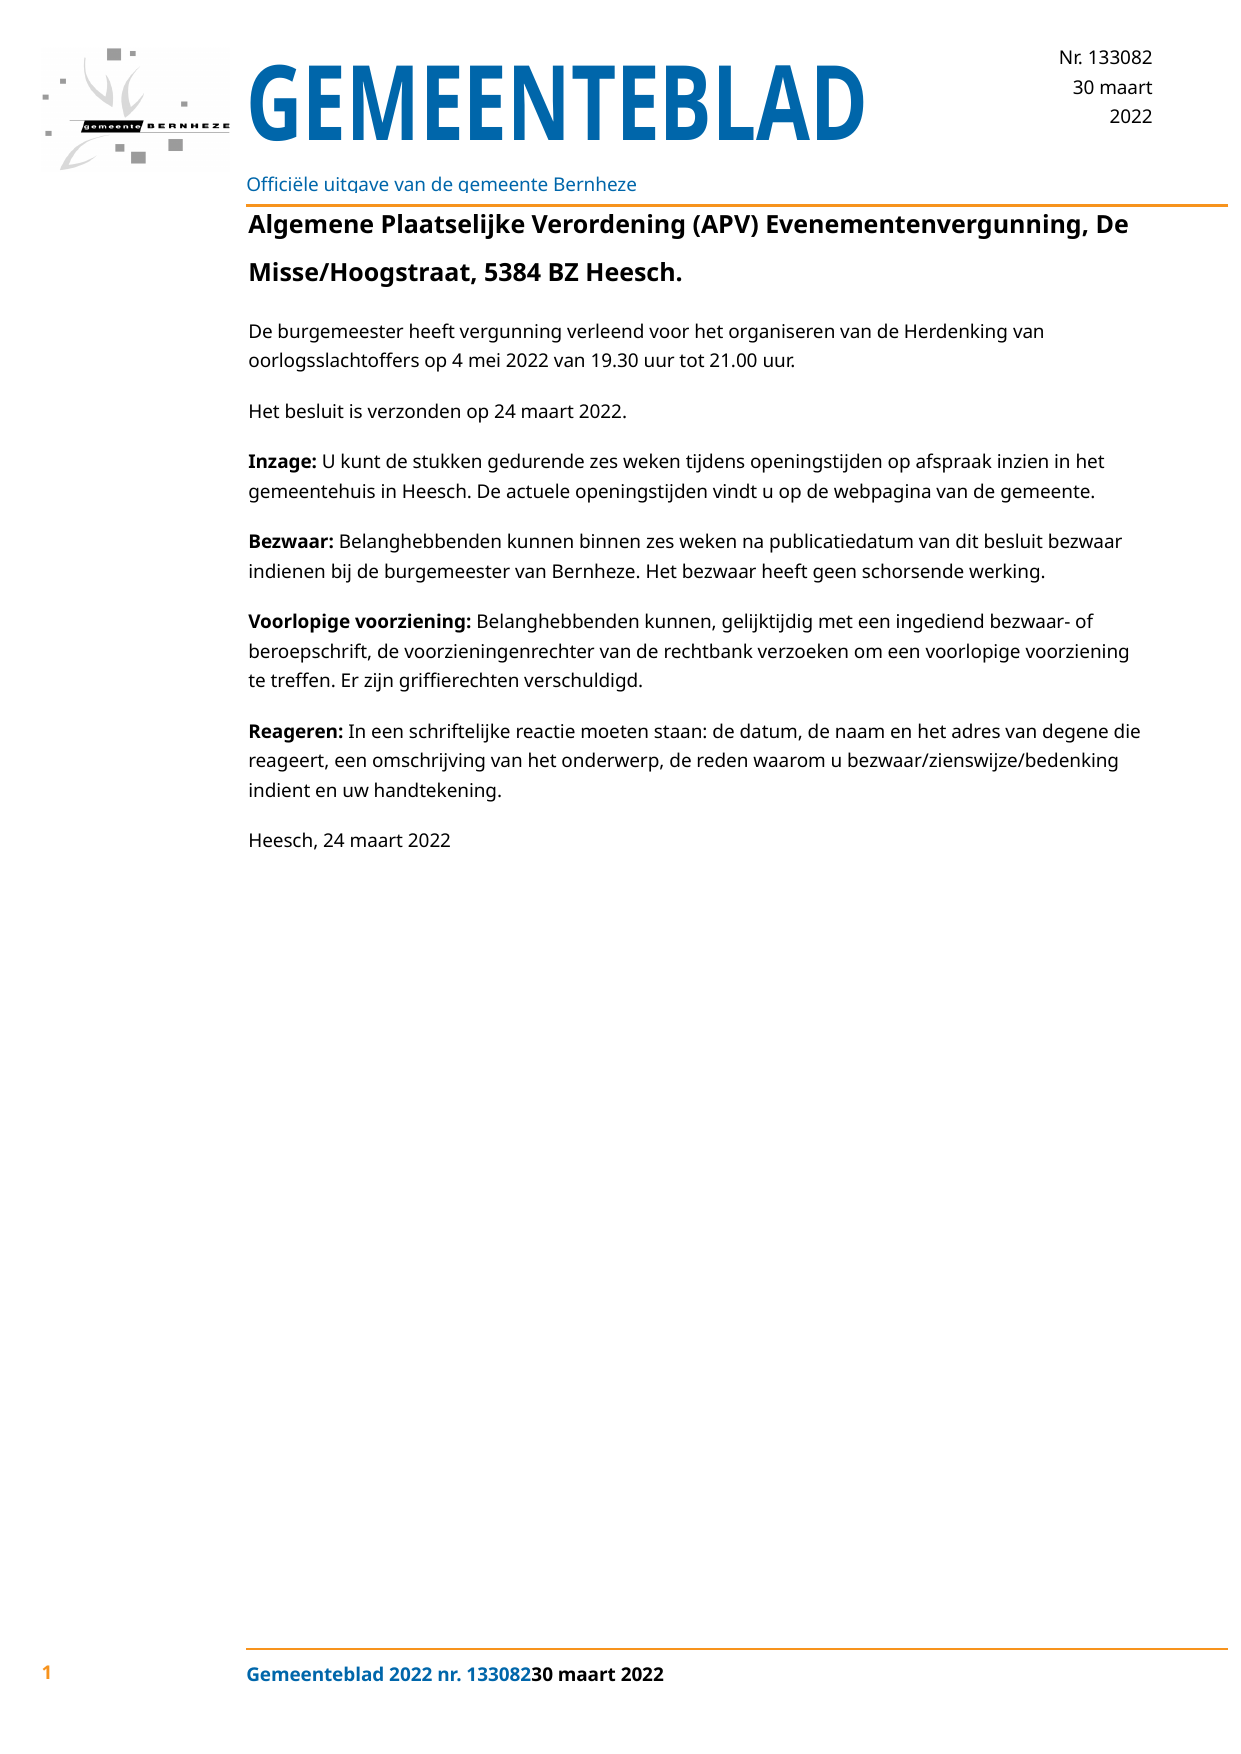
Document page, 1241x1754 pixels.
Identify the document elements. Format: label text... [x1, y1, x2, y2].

text Het besluit is verzonden op 24 maart 2022. [248, 398, 1152, 424]
text Algemene Plaatselijke Verordening (APV) Evenementenvergunning, De Misse/Hoogstraat, 5384 BZ Heesch. [248, 207, 1152, 288]
text Reageren: In een schriftelijke reactie moeten staan: de datum, de naam en het adres van degene die reageert, een omschrijving van het onderwerp, de reden waarom u bezwaar/zienswijze/bedenking indient en uw handtekening. [248, 718, 1152, 803]
text Voorlopige voorziening: Belanghebbenden kunnen, gelijktijdig met een ingediend bezwaar- of beroepschrift, de voorzieningenrechter van de rechtbank verzoeken om een voorlopige voorziening te treffen. Er zijn griffierechten verschuldigd. [248, 608, 1152, 693]
picture [41, 47, 231, 172]
text Heesch, 24 maart 2022 [248, 827, 1152, 853]
text Bezwaar: Belanghebbenden kunnen binnen zes weken na publicatiedatum van dit besluit bezwaar indienen bij de burgemeester van Bernheze. Het bezwaar heeft geen schorsende werking. [248, 528, 1152, 584]
text Inzage: U kunt de stukken gedurende zes weken tijdens openingstijden op afspraak inzien in het gemeentehuis in Heesch. De actuele openingstijden vindt u op de webpagina van de gemeente. [248, 448, 1152, 504]
text De burgemeester heeft vergunning verleend voor het organiseren van de Herdenking van oorlogsslachtoffers op 4 mei 2022 van 19.30 uur tot 21.00 uur. [248, 318, 1152, 373]
